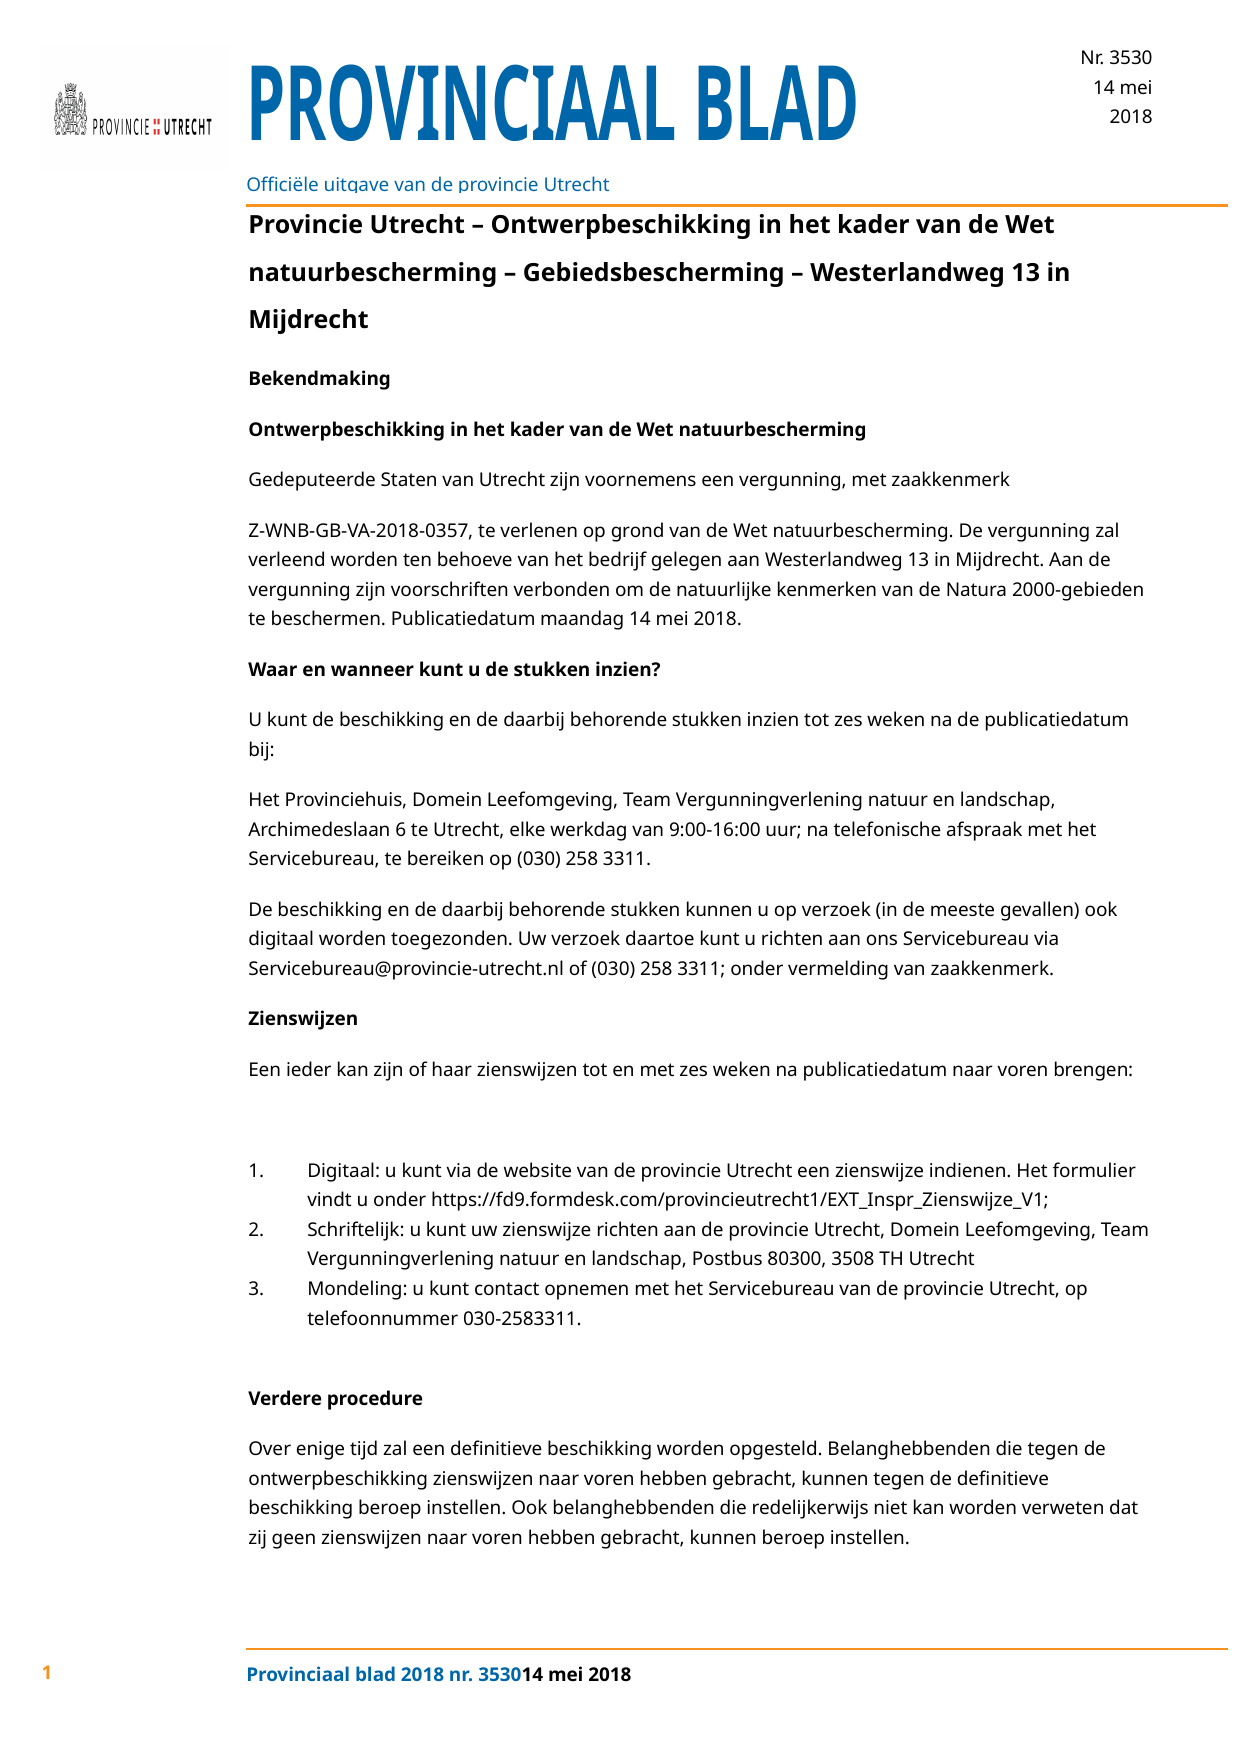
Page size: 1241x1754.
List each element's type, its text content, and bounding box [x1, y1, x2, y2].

text Ontwerpbeschikking in het kader van de Wet natuurbescherming [248, 416, 1152, 442]
text Een ieder kan zijn of haar zienswijzen tot en met zes weken na publicatiedatum naar voren brengen: [248, 1056, 1152, 1082]
text Provincie Utrecht – Ontwerpbeschikking in het kader van de Wet natuurbescherming – Gebiedsbescherming – Westerlandweg 13 in Mijdrecht [248, 207, 1152, 336]
text Gedeputeerde Staten van Utrecht zijn voornemens een vergunning, met zaakkenmerk [248, 466, 1152, 492]
text U kunt de beschikking en de daarbij behorende stukken inzien tot zes weken na de publicatiedatum bij: [248, 706, 1152, 762]
text Bekendmaking [248, 366, 1152, 391]
text Z-WNB-GB-VA-2018-0357, te verlenen op grond van de Wet natuurbescherming. De vergunning zal verleend worden ten behoeve van het bedrijf gelegen aan Westerlandweg 13 in Mijdrecht. Aan de vergunning zijn voorschriften verbonden om de natuurlijke kenmerken van de Natura 2000-gebieden te beschermen. Publicatiedatum maandag 14 mei 2018. [248, 517, 1152, 631]
text Over enige tijd zal een definitieve beschikking worden opgesteld. Belanghebbenden die tegen de ontwerpbeschikking zienswijzen naar voren hebben gebracht, kunnen tegen de definitieve beschikking beroep instellen. Ook belanghebbenden die redelijkerwijs niet kan worden verweten dat zij geen zienswijzen naar voren hebben gebracht, kunnen beroep instellen. [248, 1435, 1152, 1549]
text Het Provinciehuis, Domein Leefomgeving, Team Vergunningverlening natuur en landschap, Archimedeslaan 6 te Utrecht, elke werkdag van 9:00-16:00 uur; na telefonische afspraak met het Servicebureau, te bereiken op (030) 258 3311. [248, 786, 1152, 871]
picture [41, 47, 231, 172]
text Verdere procedure [248, 1385, 1152, 1410]
list Mondeling: u kunt contact opnemen met het Servicebureau van de provincie Utrecht, op telefoonnummer 030-2583311. [248, 1275, 1152, 1330]
list Schriftelijk: u kunt uw zienswijze richten aan de provincie Utrecht, Domein Leefomgeving, Team Vergunningverlening natuur en landschap, Postbus 80300, 3508 TH Utrecht [248, 1216, 1152, 1271]
text Zienswijzen [248, 1006, 1152, 1031]
text De beschikking en de daarbij behorende stukken kunnen u op verzoek (in de meeste gevallen) ook digitaal worden toegezonden. Uw verzoek daartoe kunt u richten aan ons Servicebureau via Servicebureau@provincie-utrecht.nl of (030) 258 3311; onder vermelding van zaakkenmerk. [248, 896, 1152, 981]
text Waar en wanneer kunt u de stukken inzien? [248, 656, 1152, 682]
list Digitaal: u kunt via de website van de provincie Utrecht een zienswijze indienen. Het formulier vindt u onder https://fd9.formdesk.com/provincieutrecht1/EXT_Inspr_Zienswijze_V1; [248, 1157, 1152, 1212]
